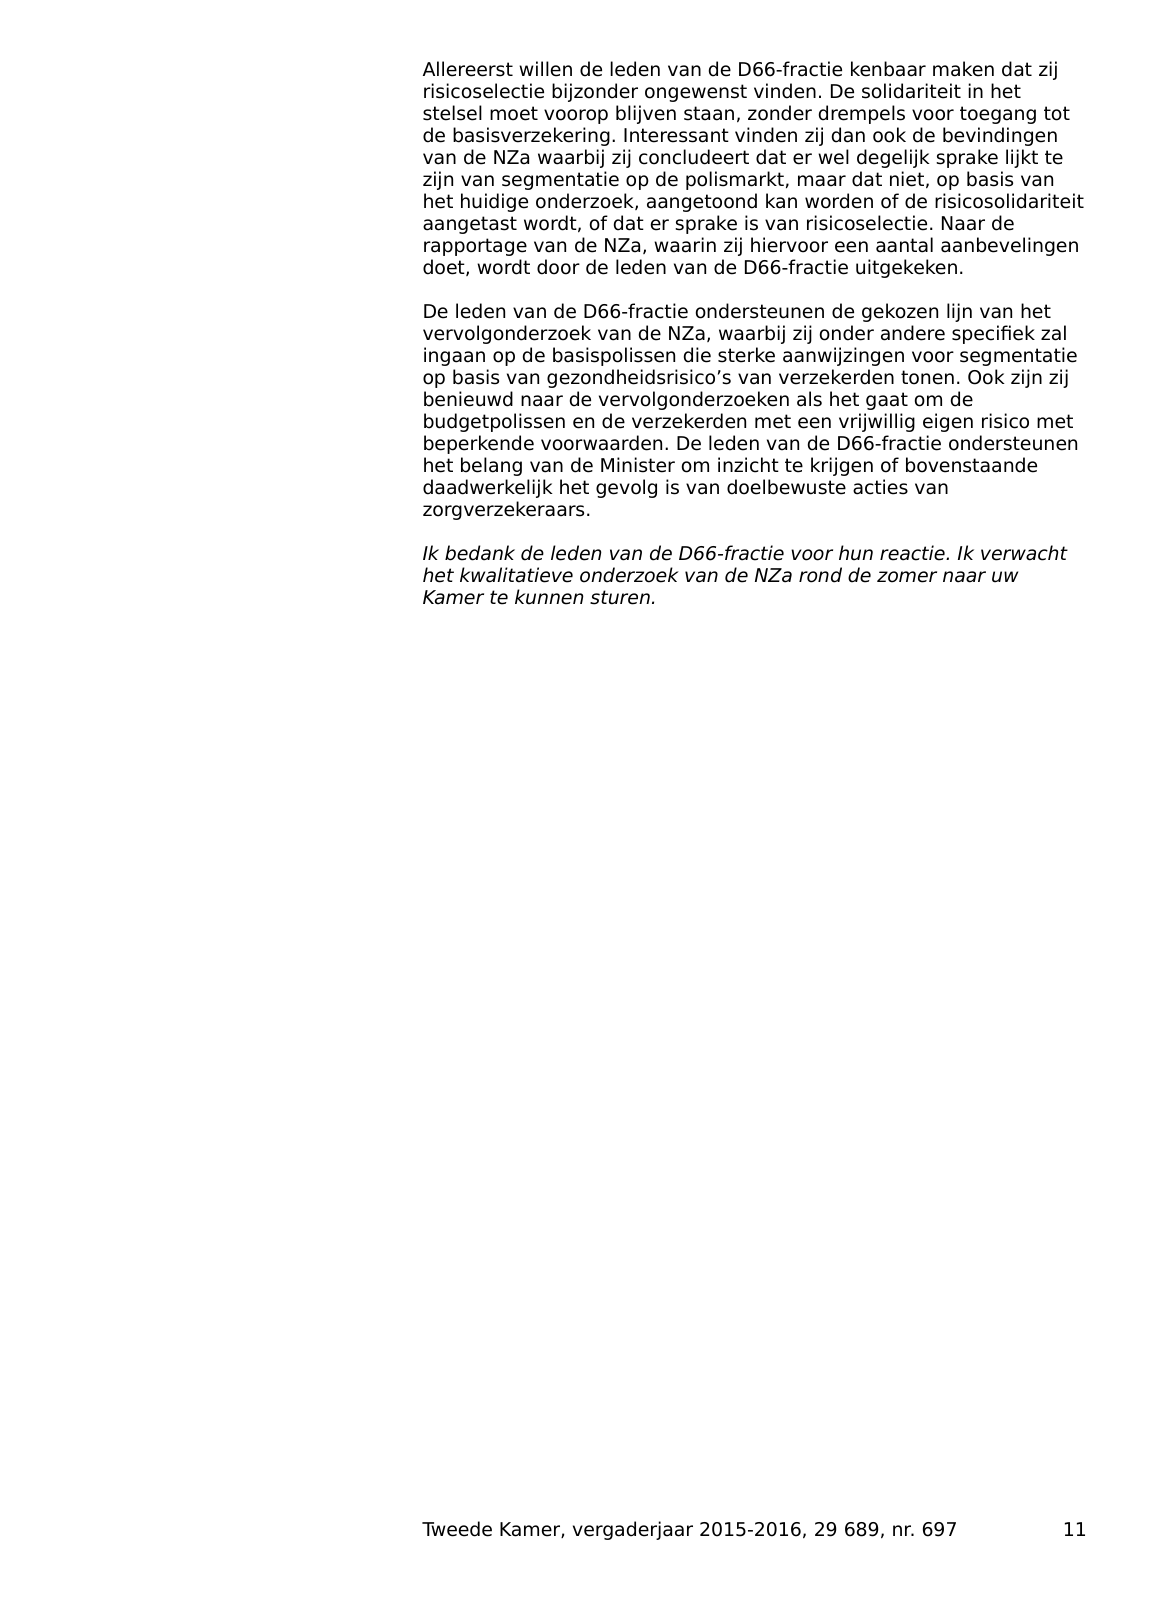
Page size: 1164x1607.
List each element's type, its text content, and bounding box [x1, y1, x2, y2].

text Ik bedank de leden van de D66-fractie voor hun reactie. Ik verwacht het kwalitatieve onderzoek van de NZa rond de zomer naar uw Kamer te kunnen sturen. [422, 543, 1087, 609]
text Allereerst willen de leden van de D66-fractie kenbaar maken dat zij risicoselectie bijzonder ongewenst vinden. De solidariteit in het stelsel moet voorop blijven staan, zonder drempels voor toegang tot de basisverzekering. Interessant vinden zij dan ook de bevindingen van de NZa waarbij zij concludeert dat er wel degelijk sprake lijkt te zijn van segmentatie op de polismarkt, maar dat niet, op basis van het huidige onderzoek, aangetoond kan worden of de risicosolidariteit aangetast wordt, of dat er sprake is van risicoselectie. Naar de rapportage van de NZa, waarin zij hiervoor een aantal aanbevelingen doet, wordt door de leden van de D66-fractie uitgekeken. [422, 59, 1087, 279]
text De leden van de D66-fractie ondersteunen de gekozen lijn van het vervolgonderzoek van de NZa, waarbij zij onder andere specifiek zal ingaan op de basispolissen die sterke aanwijzingen voor segmentatie op basis van gezondheidsrisico’s van verzekerden tonen. Ook zijn zij benieuwd naar de vervolgonderzoeken als het gaat om de budgetpolissen en de verzekerden met een vrijwillig eigen risico met beperkende voorwaarden. De leden van de D66-fractie ondersteunen het belang van de Minister om inzicht te krijgen of bovenstaande daadwerkelijk het gevolg is van doelbewuste acties van zorgverzekeraars. [422, 301, 1087, 521]
